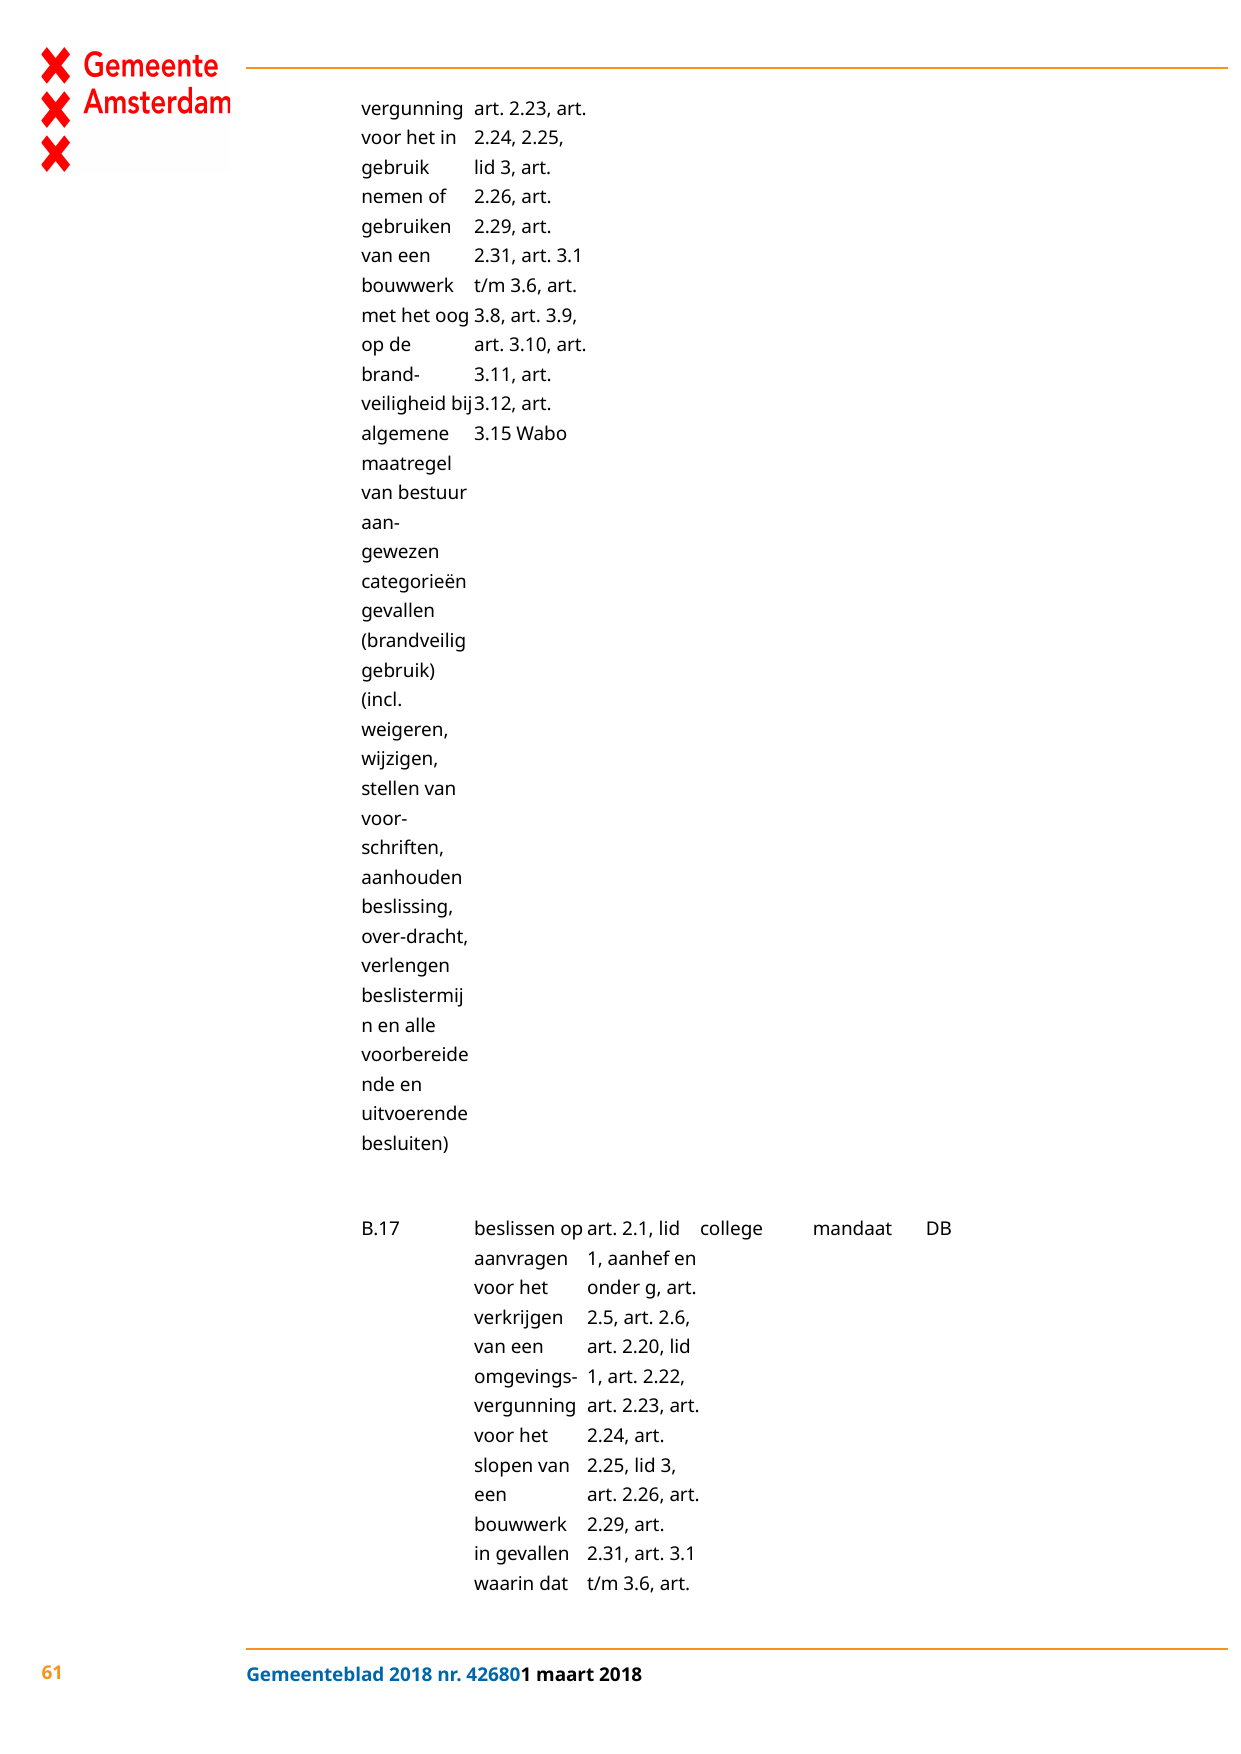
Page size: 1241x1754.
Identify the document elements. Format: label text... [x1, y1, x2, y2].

table_cell [248, 1186, 361, 1596]
table_cell [587, 95, 700, 1186]
table_cell [248, 95, 361, 1186]
picture [41, 47, 231, 172]
table_cell art. 2.1, lid 1, aanhef en onder g, art. 2.5, art. 2.6, art. 2.20, lid 1, art. 2.22, art. 2.23, art. 2.24, art. 2.25, lid 3, art. 2.26, art. 2.29, art. 2.31, art. 3.1 t/m 3.6, art. [587, 1186, 700, 1596]
table_cell DB [926, 1186, 1038, 1596]
table_cell beslissen op aanvragen voor het verkrijgen van een omgevings-vergunning voor het slopen van een bouwwerk in gevallen waarin dat [474, 1186, 587, 1596]
table_cell [813, 95, 926, 1186]
table_cell B.17 [361, 1186, 474, 1596]
table_cell [1039, 1186, 1152, 1596]
table_cell art. 2.23, art. 2.24, 2.25, lid 3, art. 2.26, art. 2.29, art. 2.31, art. 3.1 t/m 3.6, art. 3.8, art. 3.9, art. 3.10, art. 3.11, art. 3.12, art. 3.15 Wabo [474, 95, 587, 1186]
table_cell vergunning voor het in gebruik nemen of gebruiken van een bouwwerk met het oog op de brand-veiligheid bij algemene maatregel van bestuur aan-gewezen categorieën gevallen (brandveilig gebruik) (incl. weigeren, wijzigen, stellen van voor-schriften, aanhouden beslissing, over-dracht, verlengen beslistermijn en alle voorbereidende en uitvoerende besluiten) [361, 95, 474, 1186]
table_cell mandaat [813, 1186, 926, 1596]
table_cell college [700, 1186, 813, 1596]
table_cell [700, 95, 813, 1186]
table_cell [926, 95, 1038, 1186]
